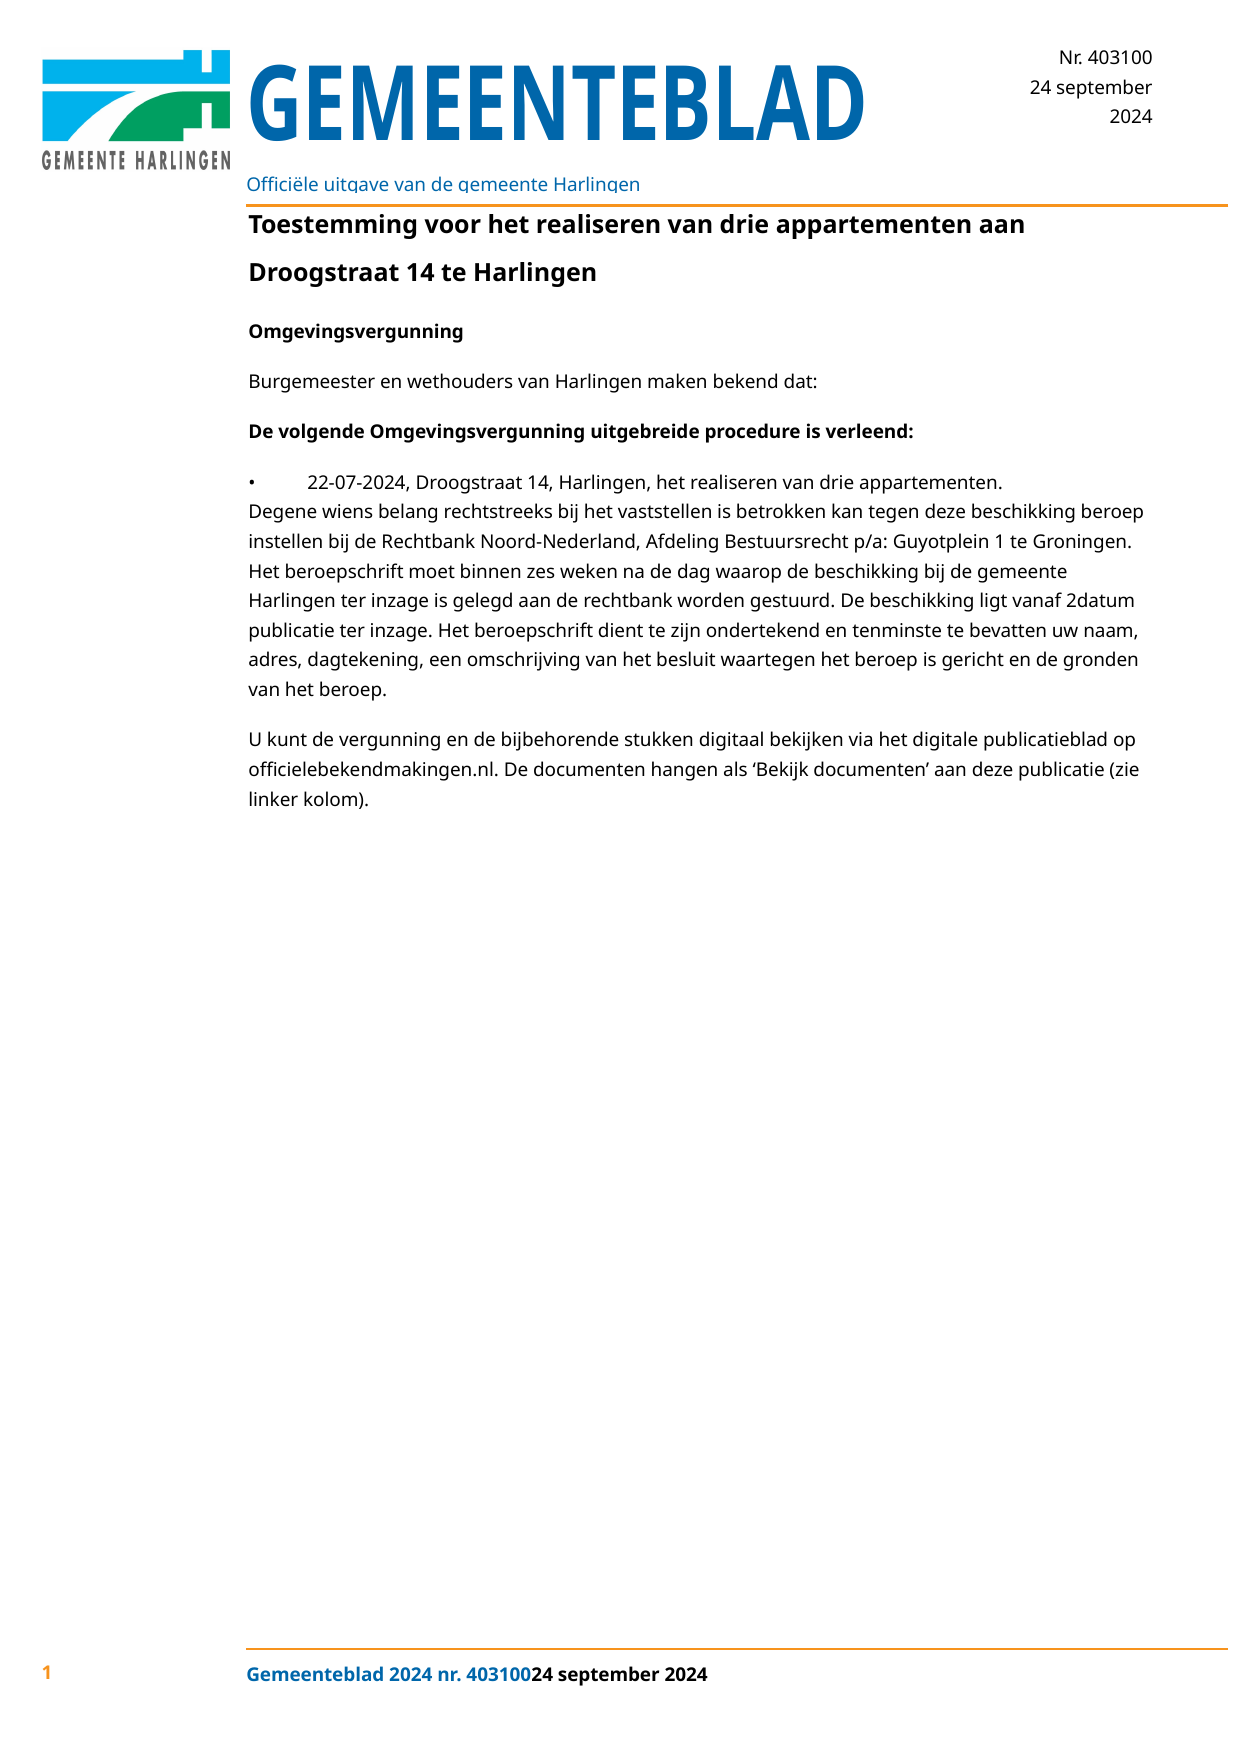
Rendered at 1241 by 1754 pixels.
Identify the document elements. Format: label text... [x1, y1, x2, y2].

text Burgemeester en wethouders van Harlingen maken bekend dat: [248, 368, 1152, 394]
text Degene wiens belang rechtstreeks bij het vaststellen is betrokken kan tegen deze beschikking beroep instellen bij de Rechtbank Noord-Nederland, Afdeling Bestuursrecht p/a: Guyotplein 1 te Groningen. Het beroepschrift moet binnen zes weken na de dag waarop de beschikking bij de gemeente Harlingen ter inzage is gelegd aan de rechtbank worden gestuurd. De beschikking ligt vanaf 2datum publicatie ter inzage. Het beroepschrift dient te zijn ondertekend en tenminste te bevatten uw naam, adres, dagtekening, een omschrijving van het besluit waartegen het beroep is gericht en de gronden van het beroep. [248, 499, 1152, 702]
text De volgende Omgevingsvergunning uitgebreide procedure is verleend: [248, 419, 1152, 444]
picture [41, 47, 231, 172]
text Omgevingsvergunning [248, 318, 1152, 344]
list 22-07-2024, Droogstraat 14, Harlingen, het realiseren van drie appartementen. [248, 469, 1152, 495]
text Toestemming voor het realiseren van drie appartementen aan Droogstraat 14 te Harlingen [248, 207, 1152, 288]
text U kunt de vergunning en de bijbehorende stukken digitaal bekijken via het digitale publicatieblad op officielebekendmakingen.nl. De documenten hangen als ‘Bekijk documenten’ aan deze publicatie (zie linker kolom). [248, 727, 1152, 812]
